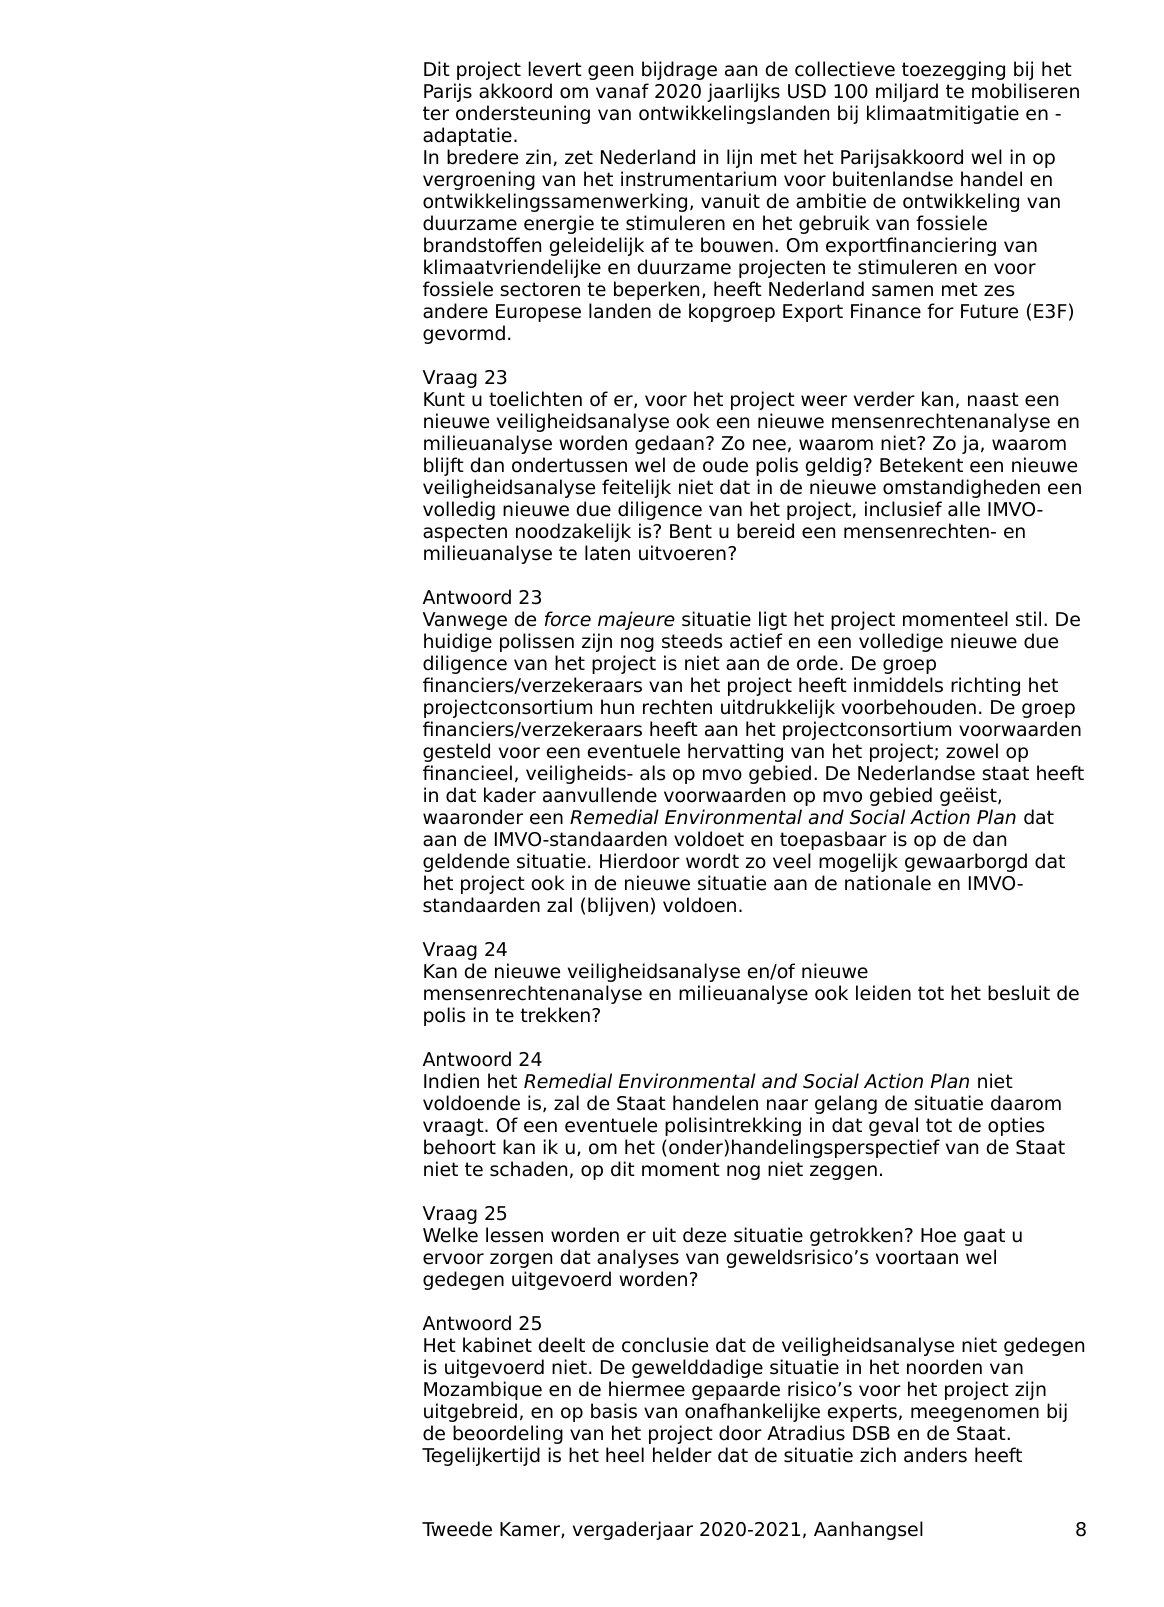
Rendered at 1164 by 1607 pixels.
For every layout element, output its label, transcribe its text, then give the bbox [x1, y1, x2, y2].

text Vraag 25 [422, 1203, 1087, 1225]
text Het kabinet deelt de conclusie dat de veiligheidsanalyse niet gedegen is uitgevoerd niet. De gewelddadige situatie in het noorden van Mozambique en de hiermee gepaarde risico’s voor het project zijn uitgebreid, en op basis van onafhankelijke experts, meegenomen bij de beoordeling van het project door Atradius DSB en de Staat. Tegelijkertijd is het heel helder dat de situatie zich anders heeft [422, 1335, 1087, 1467]
text Antwoord 23 [422, 587, 1087, 609]
text Welke lessen worden er uit deze situatie getrokken? Hoe gaat u ervoor zorgen dat analyses van geweldsrisico’s voortaan wel gedegen uitgevoerd worden? [422, 1225, 1087, 1291]
text Vanwege de force majeure situatie ligt het project momenteel stil. De huidige polissen zijn nog steeds actief en een volledige nieuwe due diligence van het project is niet aan de orde. De groep financiers/verzekeraars van het project heeft inmiddels richting het projectconsortium hun rechten uitdrukkelijk voorbehouden. De groep financiers/verzekeraars heeft aan het projectconsortium voorwaarden gesteld voor een eventuele hervatting van het project; zowel op financieel, veiligheids- als op mvo gebied. De Nederlandse staat heeft in dat kader aanvullende voorwaarden op mvo gebied geëist, waaronder een Remedial Environmental and Social Action Plan dat aan de IMVO-standaarden voldoet en toepasbaar is op de dan geldende situatie. Hierdoor wordt zo veel mogelijk gewaarborgd dat het project ook in de nieuwe situatie aan de nationale en IMVO-standaarden zal (blijven) voldoen. [422, 609, 1087, 917]
text Vraag 23 [422, 367, 1087, 389]
text Dit project levert geen bijdrage aan de collectieve toezegging bij het Parijs akkoord om vanaf 2020 jaarlijks USD 100 miljard te mobiliseren ter ondersteuning van ontwikkelingslanden bij klimaatmitigatie en -adaptatie. [422, 59, 1087, 147]
text Kunt u toelichten of er, voor het project weer verder kan, naast een nieuwe veiligheidsanalyse ook een nieuwe mensenrechtenanalyse en milieuanalyse worden gedaan? Zo nee, waarom niet? Zo ja, waarom blijft dan ondertussen wel de oude polis geldig? Betekent een nieuwe veiligheidsanalyse feitelijk niet dat in de nieuwe omstandigheden een volledig nieuwe due diligence van het project, inclusief alle IMVO-aspecten noodzakelijk is? Bent u bereid een mensenrechten- en milieuanalyse te laten uitvoeren? [422, 389, 1087, 565]
text Kan de nieuwe veiligheidsanalyse en/of nieuwe mensenrechtenanalyse en milieuanalyse ook leiden tot het besluit de polis in te trekken? [422, 961, 1087, 1027]
text Antwoord 25 [422, 1313, 1087, 1335]
text Indien het Remedial Environmental and Social Action Plan niet voldoende is, zal de Staat handelen naar gelang de situatie daarom vraagt. Of een eventuele polisintrekking in dat geval tot de opties behoort kan ik u, om het (onder)handelingsperspectief van de Staat niet te schaden, op dit moment nog niet zeggen. [422, 1071, 1087, 1181]
text Antwoord 24 [422, 1049, 1087, 1071]
text In bredere zin, zet Nederland in lijn met het Parijsakkoord wel in op vergroening van het instrumentarium voor buitenlandse handel en ontwikkelingssamenwerking, vanuit de ambitie de ontwikkeling van duurzame energie te stimuleren en het gebruik van fossiele brandstoffen geleidelijk af te bouwen. Om exportfinanciering van klimaatvriendelijke en duurzame projecten te stimuleren en voor fossiele sectoren te beperken, heeft Nederland samen met zes andere Europese landen de kopgroep Export Finance for Future (E3F) gevormd. [422, 147, 1087, 345]
text Vraag 24 [422, 939, 1087, 961]
